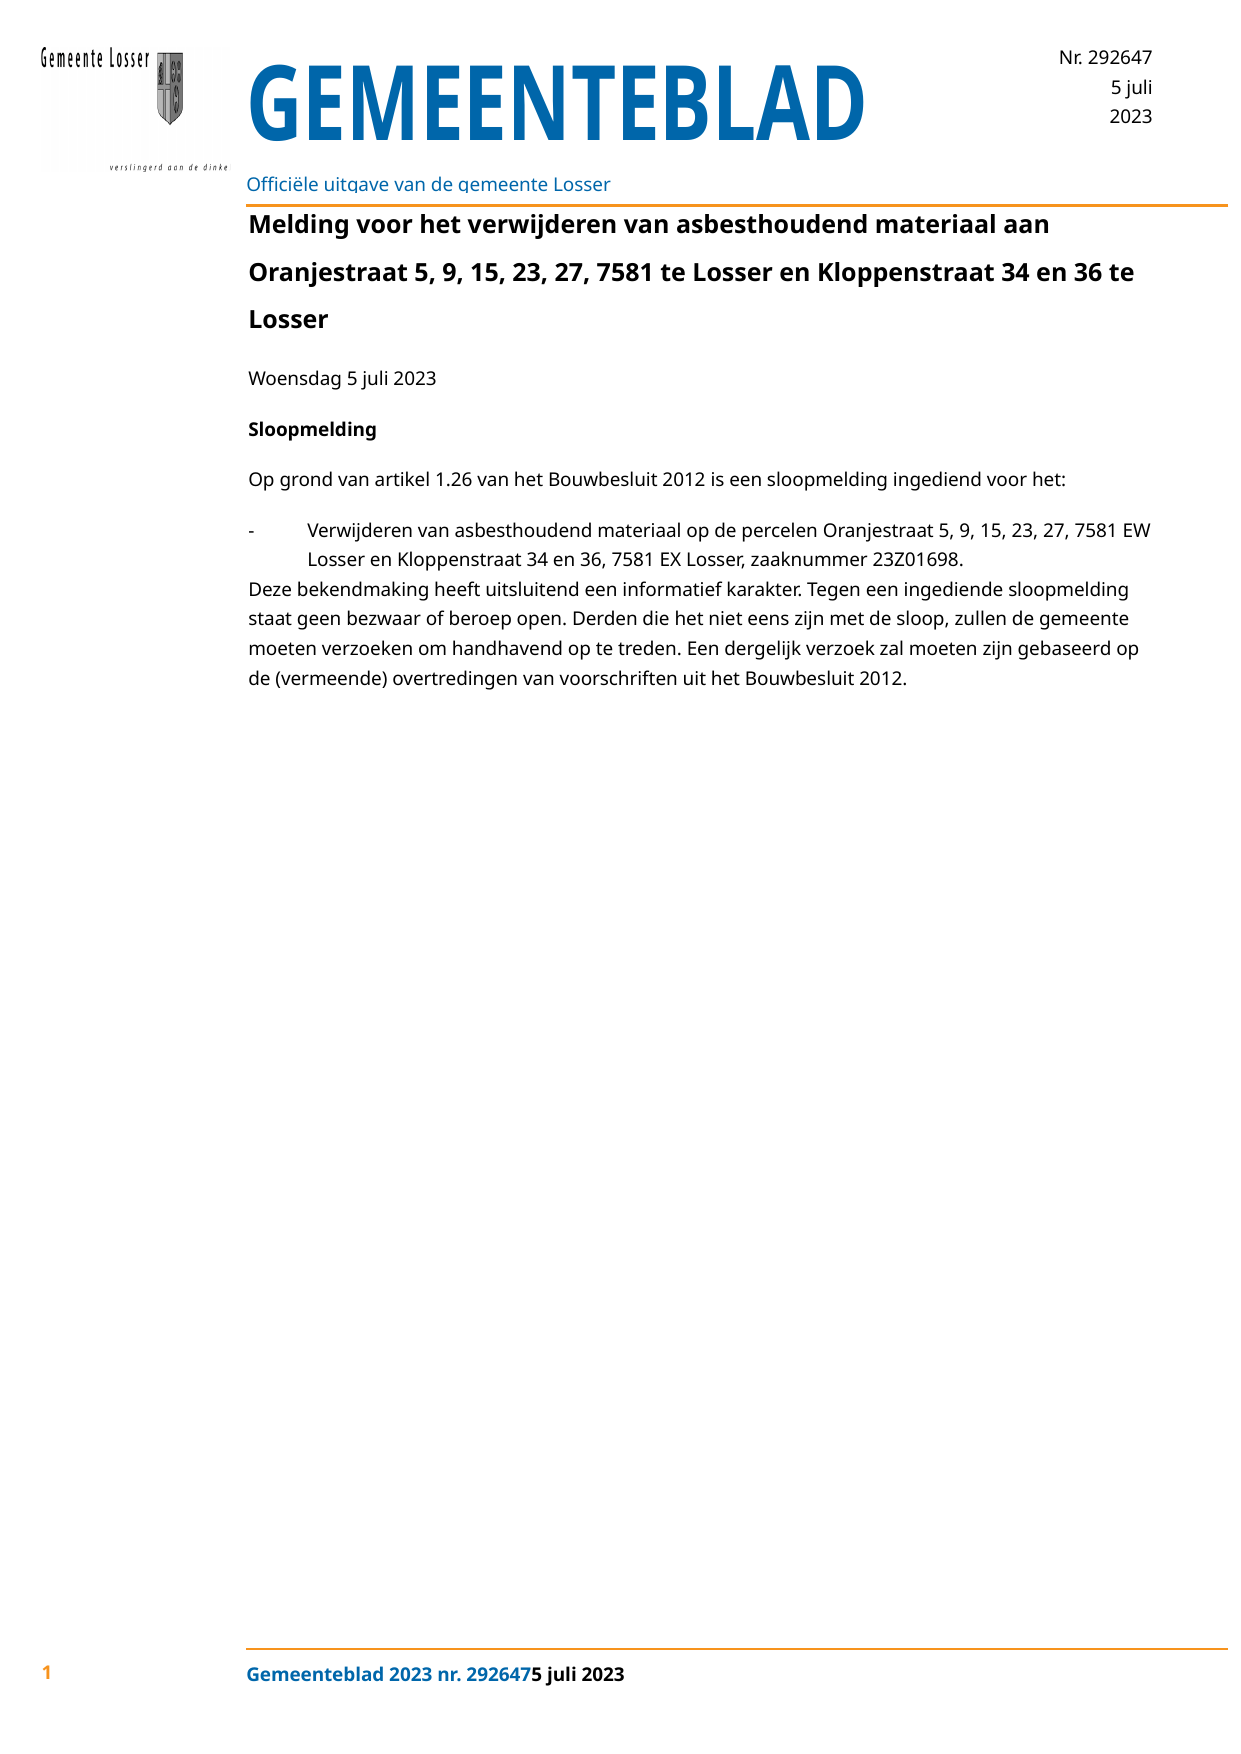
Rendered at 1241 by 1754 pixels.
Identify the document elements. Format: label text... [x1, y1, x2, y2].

text Melding voor het verwijderen van asbesthoudend materiaal aan Oranjestraat 5, 9, 15, 23, 27, 7581 te Losser en Kloppenstraat 34 en 36 te Losser [248, 207, 1152, 336]
text Op grond van artikel 1.26 van het Bouwbesluit 2012 is een sloopmelding ingediend voor het: [248, 466, 1152, 492]
list Verwijderen van asbesthoudend materiaal op de percelen Oranjestraat 5, 9, 15, 23, 27, 7581 EW Losser en Kloppenstraat 34 en 36, 7581 EX Losser, zaaknummer 23Z01698. [248, 517, 1152, 572]
text Deze bekendmaking heeft uitsluitend een informatief karakter. Tegen een ingediende sloopmelding staat geen bezwaar of beroep open. Derden die het niet eens zijn met de sloop, zullen de gemeente moeten verzoeken om handhavend op te treden. Een dergelijk verzoek zal moeten zijn gebaseerd op de (vermeende) overtredingen van voorschriften uit het Bouwbesluit 2012. [248, 576, 1152, 690]
text Sloopmelding [248, 416, 1152, 442]
text Woensdag 5 juli 2023 [248, 366, 1152, 391]
picture [41, 47, 231, 172]
